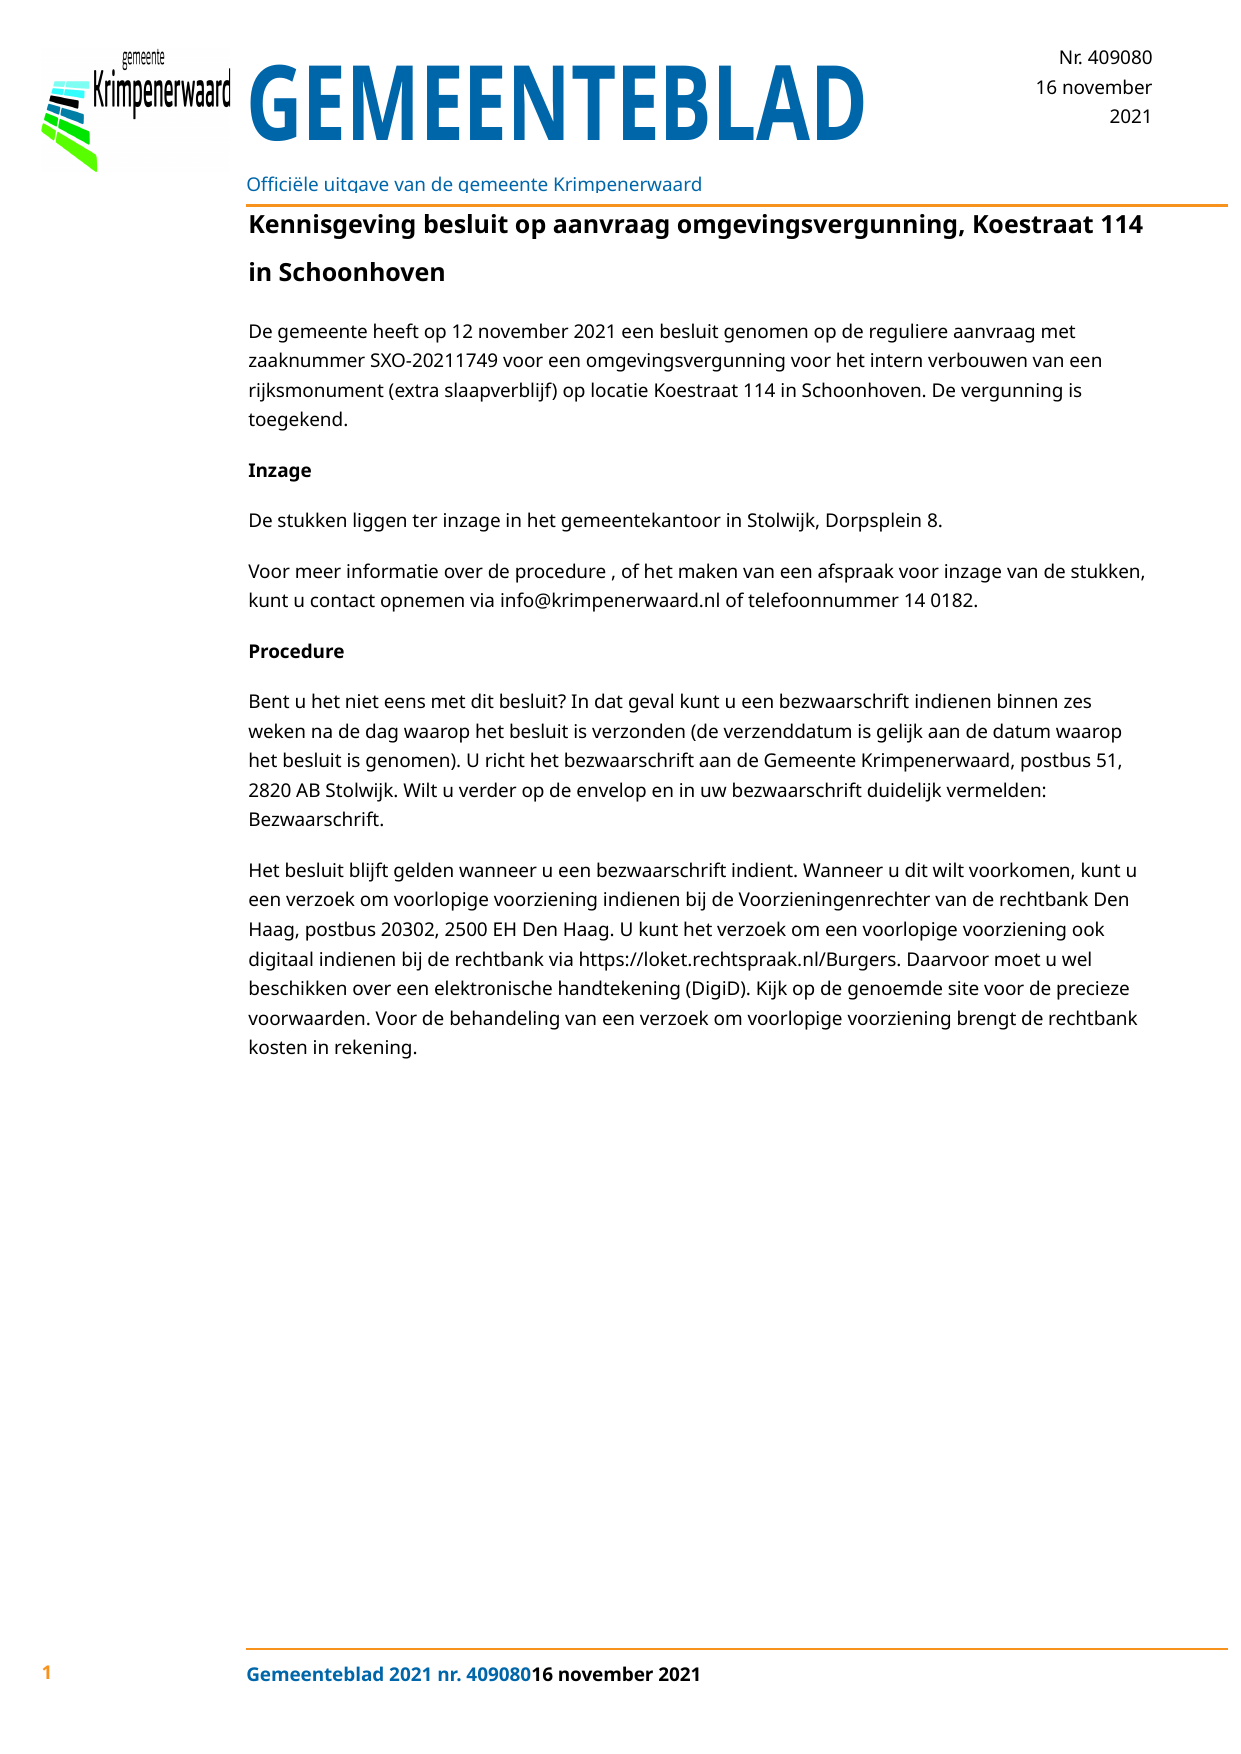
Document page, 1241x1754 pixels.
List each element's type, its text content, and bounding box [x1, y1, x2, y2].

text Procedure [248, 638, 1152, 664]
picture [41, 47, 231, 172]
text De stukken liggen ter inzage in het gemeentekantoor in Stolwijk, Dorpsplein 8. [248, 507, 1152, 533]
text Inzage [248, 457, 1152, 483]
text De gemeente heeft op 12 november 2021 een besluit genomen op de reguliere aanvraag met zaaknummer SXO-20211749 voor een omgevingsvergunning voor het intern verbouwen van een rijksmonument (extra slaapverblijf) op locatie Koestraat 114 in Schoonhoven. De vergunning is toegekend. [248, 318, 1152, 432]
text Kennisgeving besluit op aanvraag omgevingsvergunning, Koestraat 114 in Schoonhoven [248, 207, 1152, 288]
text Het besluit blijft gelden wanneer u een bezwaarschrift indient. Wanneer u dit wilt voorkomen, kunt u een verzoek om voorlopige voorziening indienen bij de Voorzieningenrechter van de rechtbank Den Haag, postbus 20302, 2500 EH Den Haag. U kunt het verzoek om een voorlopige voorziening ook digitaal indienen bij de rechtbank via https://loket.rechtspraak.nl/Burgers. Daarvoor moet u wel beschikken over een elektronische handtekening (DigiD). Kijk op de genoemde site voor de precieze voorwaarden. Voor de behandeling van een verzoek om voorlopige voorziening brengt de rechtbank kosten in rekening. [248, 857, 1152, 1060]
text Voor meer informatie over de procedure , of het maken van een afspraak voor inzage van de stukken, kunt u contact opnemen via info@krimpenerwaard.nl of telefoonnummer 14 0182. [248, 558, 1152, 613]
text Bent u het niet eens met dit besluit? In dat geval kunt u een bezwaarschrift indienen binnen zes weken na de dag waarop het besluit is verzonden (de verzenddatum is gelijk aan de datum waarop het besluit is genomen). U richt het bezwaarschrift aan de Gemeente Krimpenerwaard, postbus 51, 2820 AB Stolwijk. Wilt u verder op de envelop en in uw bezwaarschrift duidelijk vermelden: Bezwaarschrift. [248, 688, 1152, 832]
